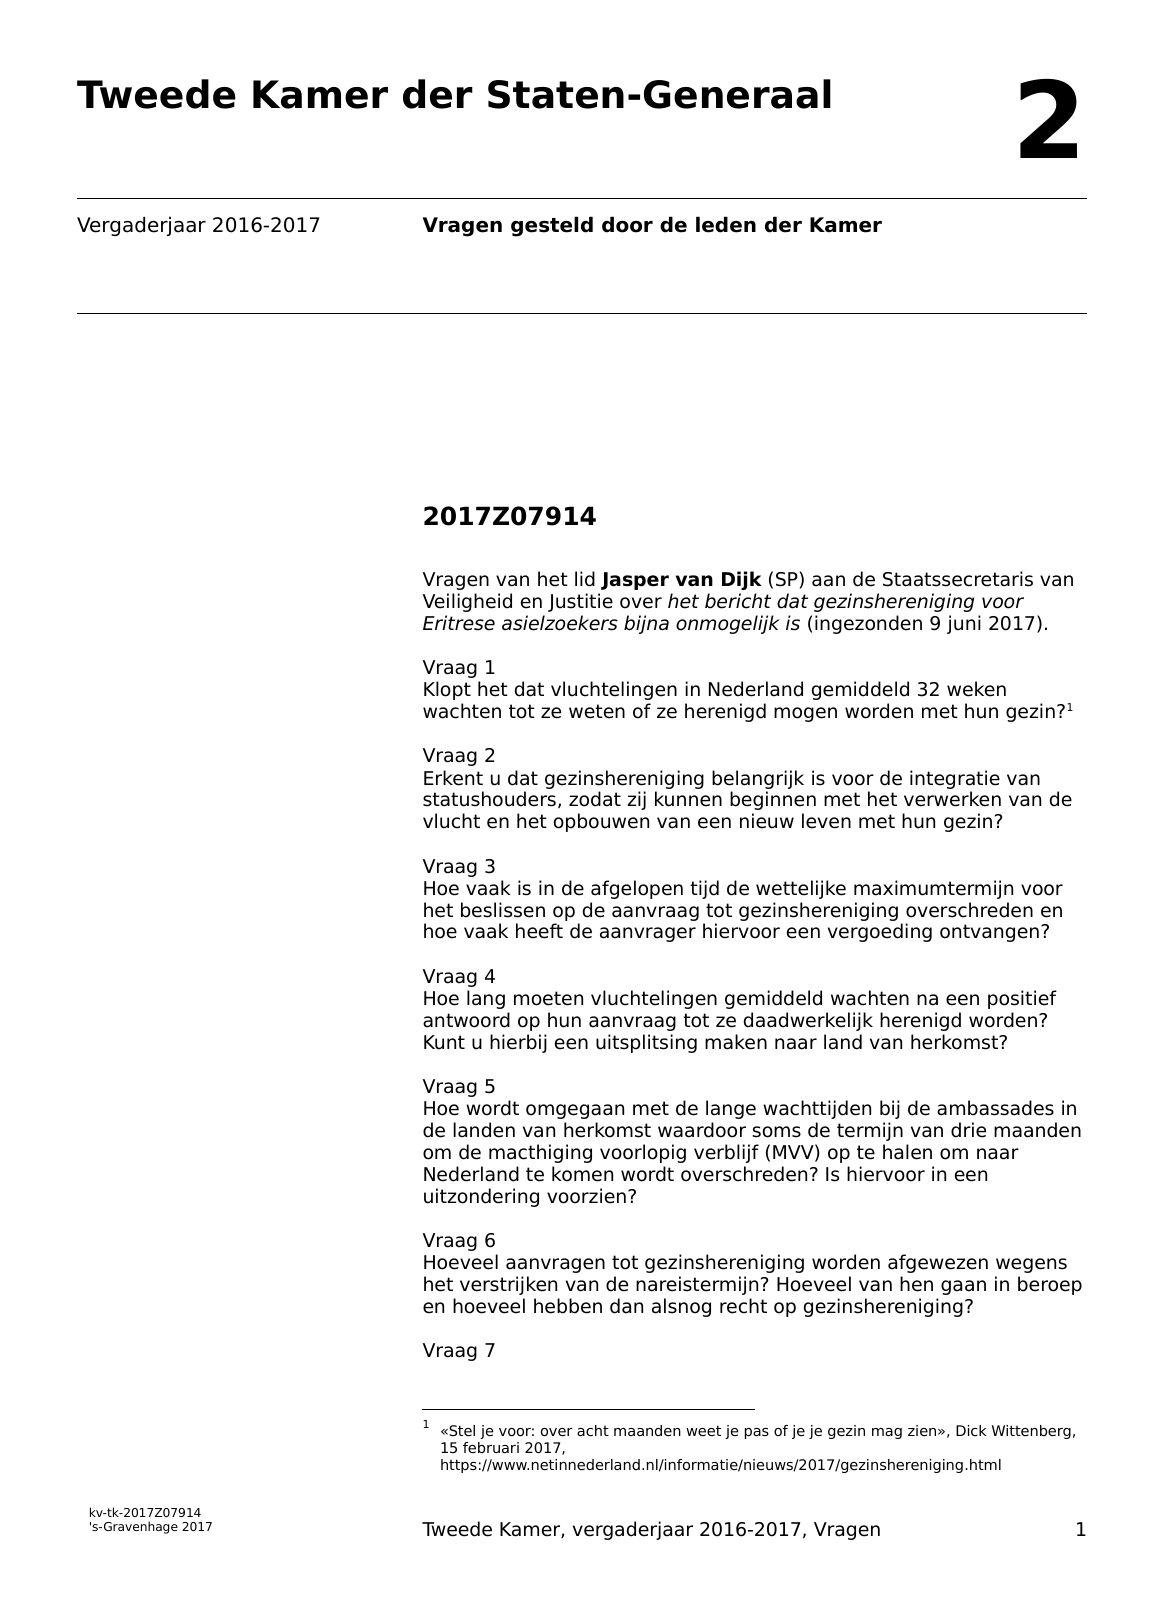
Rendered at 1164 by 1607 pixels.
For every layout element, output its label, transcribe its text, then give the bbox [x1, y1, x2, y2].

text Erkent u dat gezinshereniging belangrijk is voor de integratie van statushouders, zodat zij kunnen beginnen met het verwerken van de vlucht en het opbouwen van een nieuw leven met hun gezin? [422, 767, 1087, 833]
text kv-tk-2017Z07914 [88, 1506, 323, 1520]
text Klopt het dat vluchtelingen in Nederland gemiddeld 32 weken wachten tot ze weten of ze herenigd mogen worden met hun gezin? [422, 679, 1087, 723]
table_header 2 [886, 59, 1087, 198]
table_cell Vragen gesteld door de leden der Kamer [422, 199, 1087, 313]
text «Stel je voor: over acht maanden weet je pas of je je gezin mag zien», Dick Wittenberg, 15 februari 2017, https://www.netinnederland.nl/informatie/nieuws/2017/gezinshereniging.html [422, 1418, 1087, 1474]
text 's-Gravenhage 2017 [88, 1520, 323, 1534]
text Vragen van het lid Jasper van Dijk (SP) aan de Staatssecretaris van Veiligheid en Justitie over het bericht dat gezinshereniging voor Eritrese asielzoekers bijna onmogelijk is (ingezonden 9 juni 2017). [422, 569, 1087, 635]
table_cell Vergaderjaar 2016-2017 [77, 199, 422, 313]
text Vraag 2 [422, 745, 1087, 767]
table_header Tweede Kamer der Staten-Generaal [77, 59, 886, 198]
text Hoe vaak is in de afgelopen tijd de wettelijke maximumtermijn voor het beslissen op de aanvraag tot gezinshereniging overschreden en hoe vaak heeft de aanvrager hiervoor een vergoeding ontvangen? [422, 877, 1087, 943]
text Vraag 5 [422, 1076, 1087, 1098]
text Hoe wordt omgegaan met de lange wachttijden bij de ambassades in de landen van herkomst waardoor soms de termijn van drie maanden om de macthiging voorlopig verblijf (MVV) op te halen om naar Nederland te komen wordt overschreden? Is hiervoor in een uitzondering voorzien? [422, 1098, 1087, 1208]
text Hoeveel aanvragen tot gezinshereniging worden afgewezen wegens het verstrijken van de nareistermijn? Hoeveel van hen gaan in beroep en hoeveel hebben dan alsnog recht op gezinshereniging? [422, 1252, 1087, 1318]
text Vraag 6 [422, 1230, 1087, 1252]
text Vraag 7 [422, 1340, 1087, 1362]
text Vraag 1 [422, 657, 1087, 679]
text 2017Z07914 [422, 502, 1087, 531]
text Vraag 3 [422, 856, 1087, 877]
text Hoe lang moeten vluchtelingen gemiddeld wachten na een positief antwoord op hun aanvraag tot ze daadwerkelijk herenigd worden? Kunt u hierbij een uitsplitsing maken naar land van herkomst? [422, 988, 1087, 1053]
text Vraag 4 [422, 966, 1087, 988]
